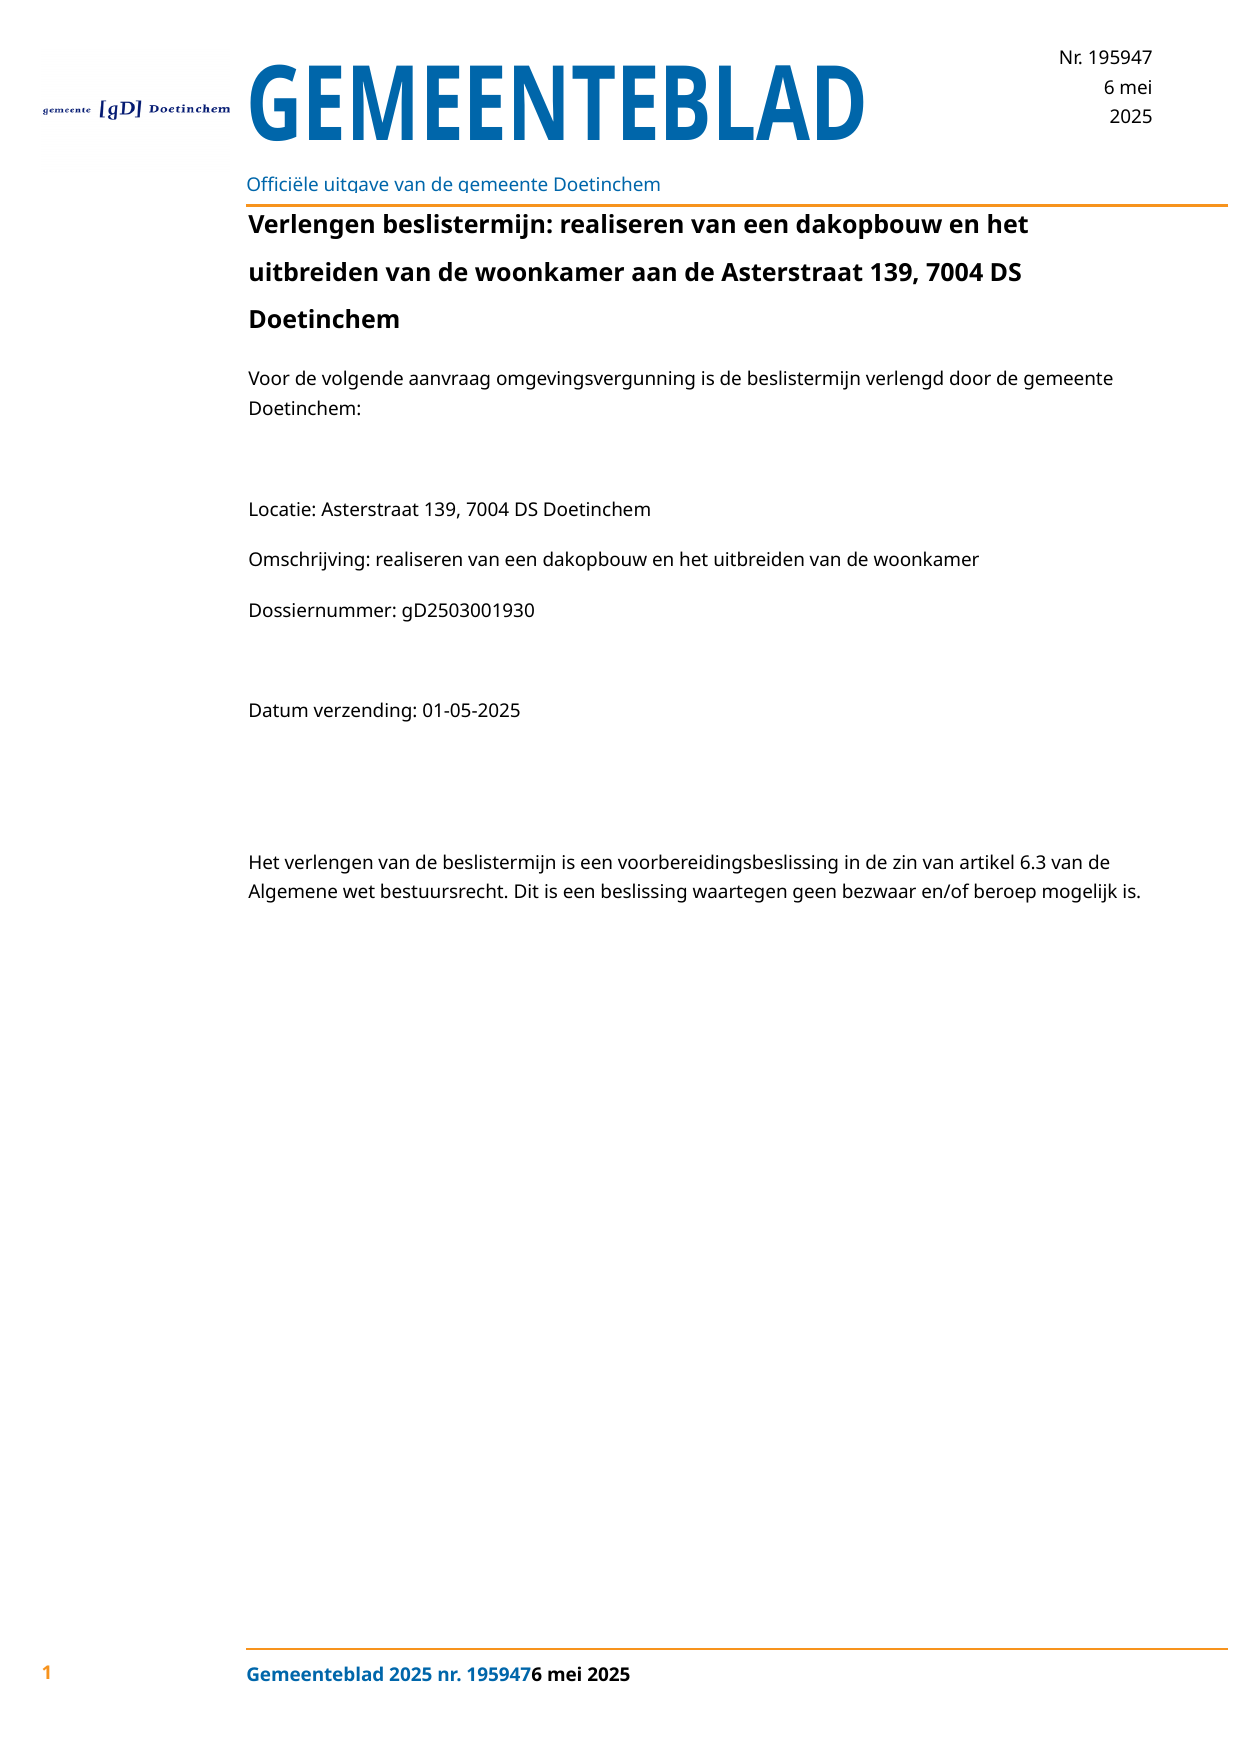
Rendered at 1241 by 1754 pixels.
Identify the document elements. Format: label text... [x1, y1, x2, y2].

text Verlengen beslistermijn: realiseren van een dakopbouw en het uitbreiden van de woonkamer aan de Asterstraat 139, 7004 DS Doetinchem [248, 207, 1152, 336]
text Datum verzending: 01-05-2025 [248, 698, 1152, 723]
text Locatie: Asterstraat 139, 7004 DS Doetinchem [248, 496, 1152, 522]
text Het verlengen van de beslistermijn is een voorbereidingsbeslissing in de zin van artikel 6.3 van de Algemene wet bestuursrecht. Dit is een beslissing waartegen geen bezwaar en/of beroep mogelijk is. [248, 849, 1152, 904]
text Dossiernummer: gD2503001930 [248, 597, 1152, 622]
picture [41, 47, 231, 172]
text Voor de volgende aanvraag omgevingsvergunning is de beslistermijn verlengd door de gemeente Doetinchem: [248, 366, 1152, 421]
text Omschrijving: realiseren van een dakopbouw en het uitbreiden van de woonkamer [248, 546, 1152, 572]
